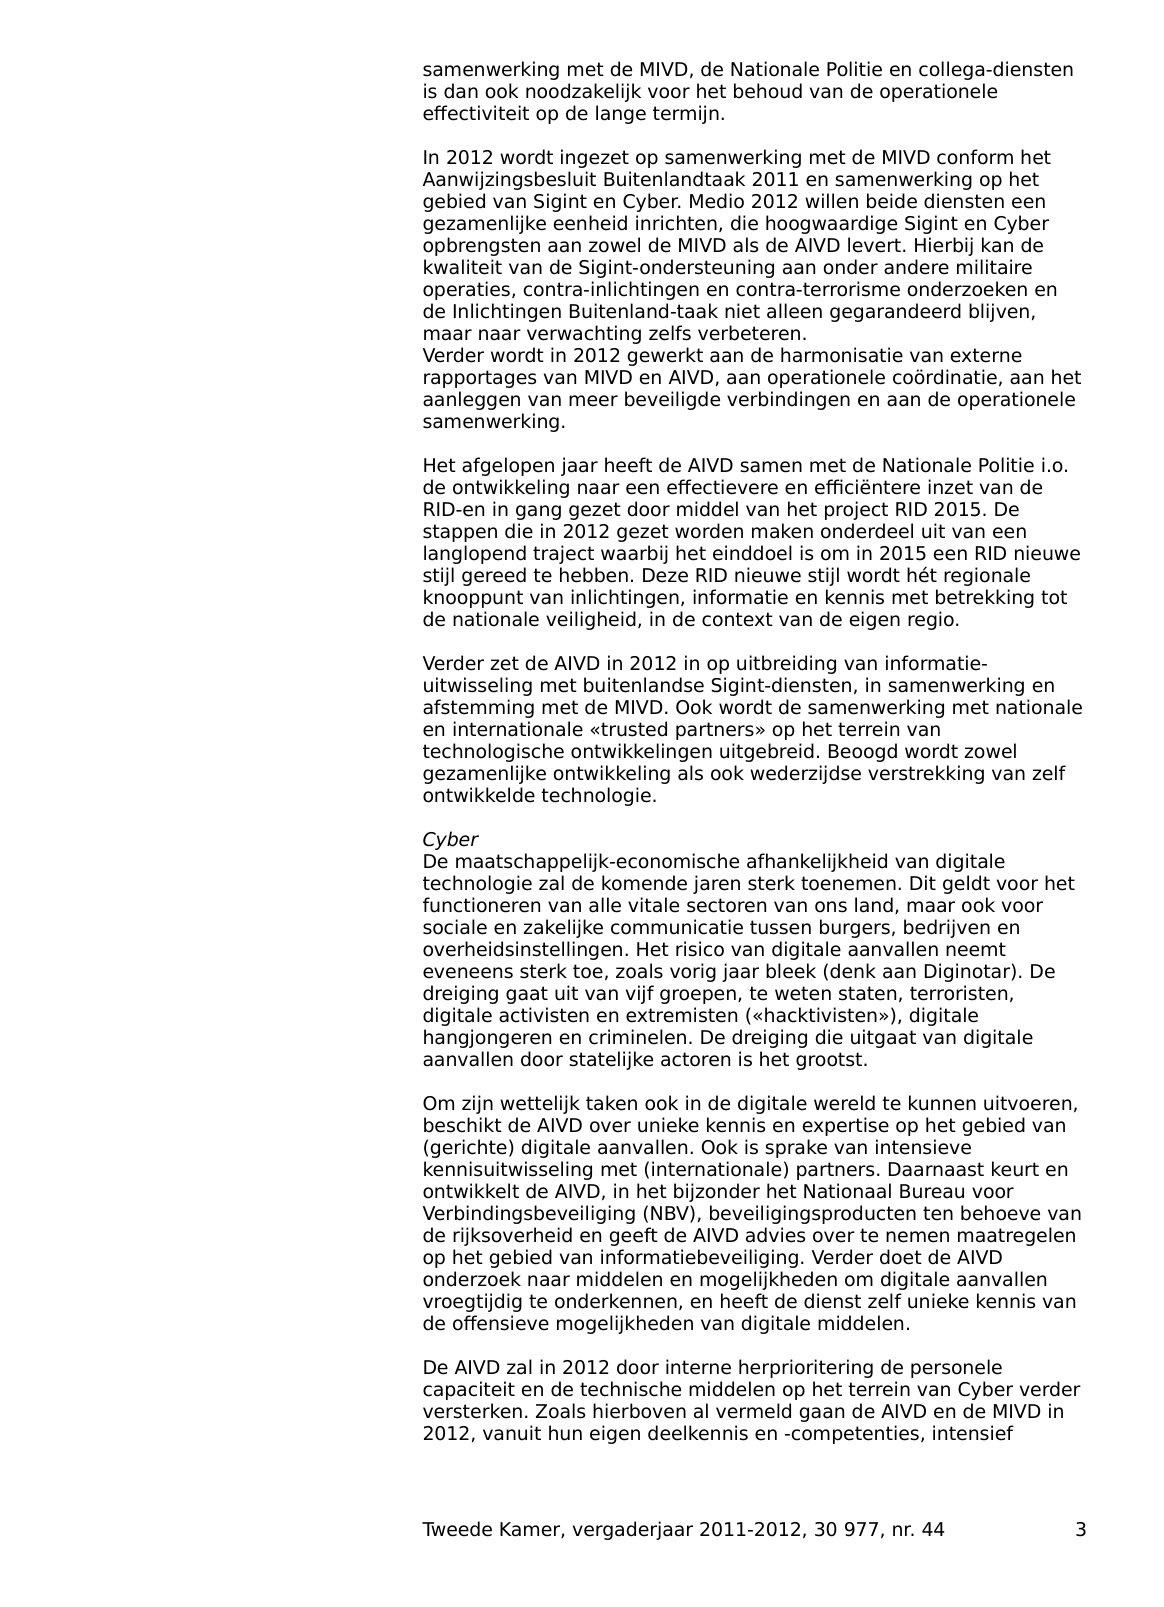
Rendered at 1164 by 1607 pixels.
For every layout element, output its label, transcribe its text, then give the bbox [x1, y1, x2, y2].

text Verder zet de AIVD in 2012 in op uitbreiding van informatie-uitwisseling met buitenlandse Sigint-diensten, in samenwerking en afstemming met de MIVD. Ook wordt de samenwerking met nationale en internationale «trusted partners» op het terrein van technologische ontwikkelingen uitgebreid. Beoogd wordt zowel gezamenlijke ontwikkeling als ook wederzijdse verstrekking van zelf ontwikkelde technologie. [422, 653, 1087, 807]
text De maatschappelijk-economische afhankelijkheid van digitale technologie zal de komende jaren sterk toenemen. Dit geldt voor het functioneren van alle vitale sectoren van ons land, maar ook voor sociale en zakelijke communicatie tussen burgers, bedrijven en overheidsinstellingen. Het risico van digitale aanvallen neemt eveneens sterk toe, zoals vorig jaar bleek (denk aan Diginotar). De dreiging gaat uit van vijf groepen, te weten staten, terroristen, digitale activisten en extremisten («hacktivisten»), digitale hangjongeren en criminelen. De dreiging die uitgaat van digitale aanvallen door statelijke actoren is het grootst. [422, 851, 1087, 1071]
text In 2012 wordt ingezet op samenwerking met de MIVD conform het Aanwijzingsbesluit Buitenlandtaak 2011 en samenwerking op het gebied van Sigint en Cyber. Medio 2012 willen beide diensten een gezamenlijke eenheid inrichten, die hoogwaardige Sigint en Cyber opbrengsten aan zowel de MIVD als de AIVD levert. Hierbij kan de kwaliteit van de Sigint-ondersteuning aan onder andere militaire operaties, contra-inlichtingen en contra-terrorisme onderzoeken en de Inlichtingen Buitenland-taak niet alleen gegarandeerd blijven, maar naar verwachting zelfs verbeteren. [422, 147, 1087, 345]
text Verder wordt in 2012 gewerkt aan de harmonisatie van externe rapportages van MIVD en AIVD, aan operationele coördinatie, aan het aanleggen van meer beveiligde verbindingen en aan de operationele samenwerking. [422, 345, 1087, 433]
subtitle Cyber [422, 829, 1087, 851]
text De AIVD zal in 2012 door interne herprioritering de personele capaciteit en de technische middelen op het terrein van Cyber verder versterken. Zoals hierboven al vermeld gaan de AIVD en de MIVD in 2012, vanuit hun eigen deelkennis en -competenties, intensief [422, 1357, 1087, 1445]
text Het afgelopen jaar heeft de AIVD samen met de Nationale Politie i.o. de ontwikkeling naar een effectievere en efficiëntere inzet van de RID-en in gang gezet door middel van het project RID 2015. De stappen die in 2012 gezet worden maken onderdeel uit van een langlopend traject waarbij het einddoel is om in 2015 een RID nieuwe stijl gereed te hebben. Deze RID nieuwe stijl wordt hét regionale knooppunt van inlichtingen, informatie en kennis met betrekking tot de nationale veiligheid, in de context van de eigen regio. [422, 455, 1087, 631]
text samenwerking met de MIVD, de Nationale Politie en collega-diensten is dan ook noodzakelijk voor het behoud van de operationele effectiviteit op de lange termijn. [422, 59, 1087, 125]
text Om zijn wettelijk taken ook in de digitale wereld te kunnen uitvoeren, beschikt de AIVD over unieke kennis en expertise op het gebied van (gerichte) digitale aanvallen. Ook is sprake van intensieve kennisuitwisseling met (internationale) partners. Daarnaast keurt en ontwikkelt de AIVD, in het bijzonder het Nationaal Bureau voor Verbindingsbeveiliging (NBV), beveiligingsproducten ten behoeve van de rijksoverheid en geeft de AIVD advies over te nemen maatregelen op het gebied van informatiebeveiliging. Verder doet de AIVD onderzoek naar middelen en mogelijkheden om digitale aanvallen vroegtijdig te onderkennen, en heeft de dienst zelf unieke kennis van de offensieve mogelijkheden van digitale middelen. [422, 1093, 1087, 1335]
